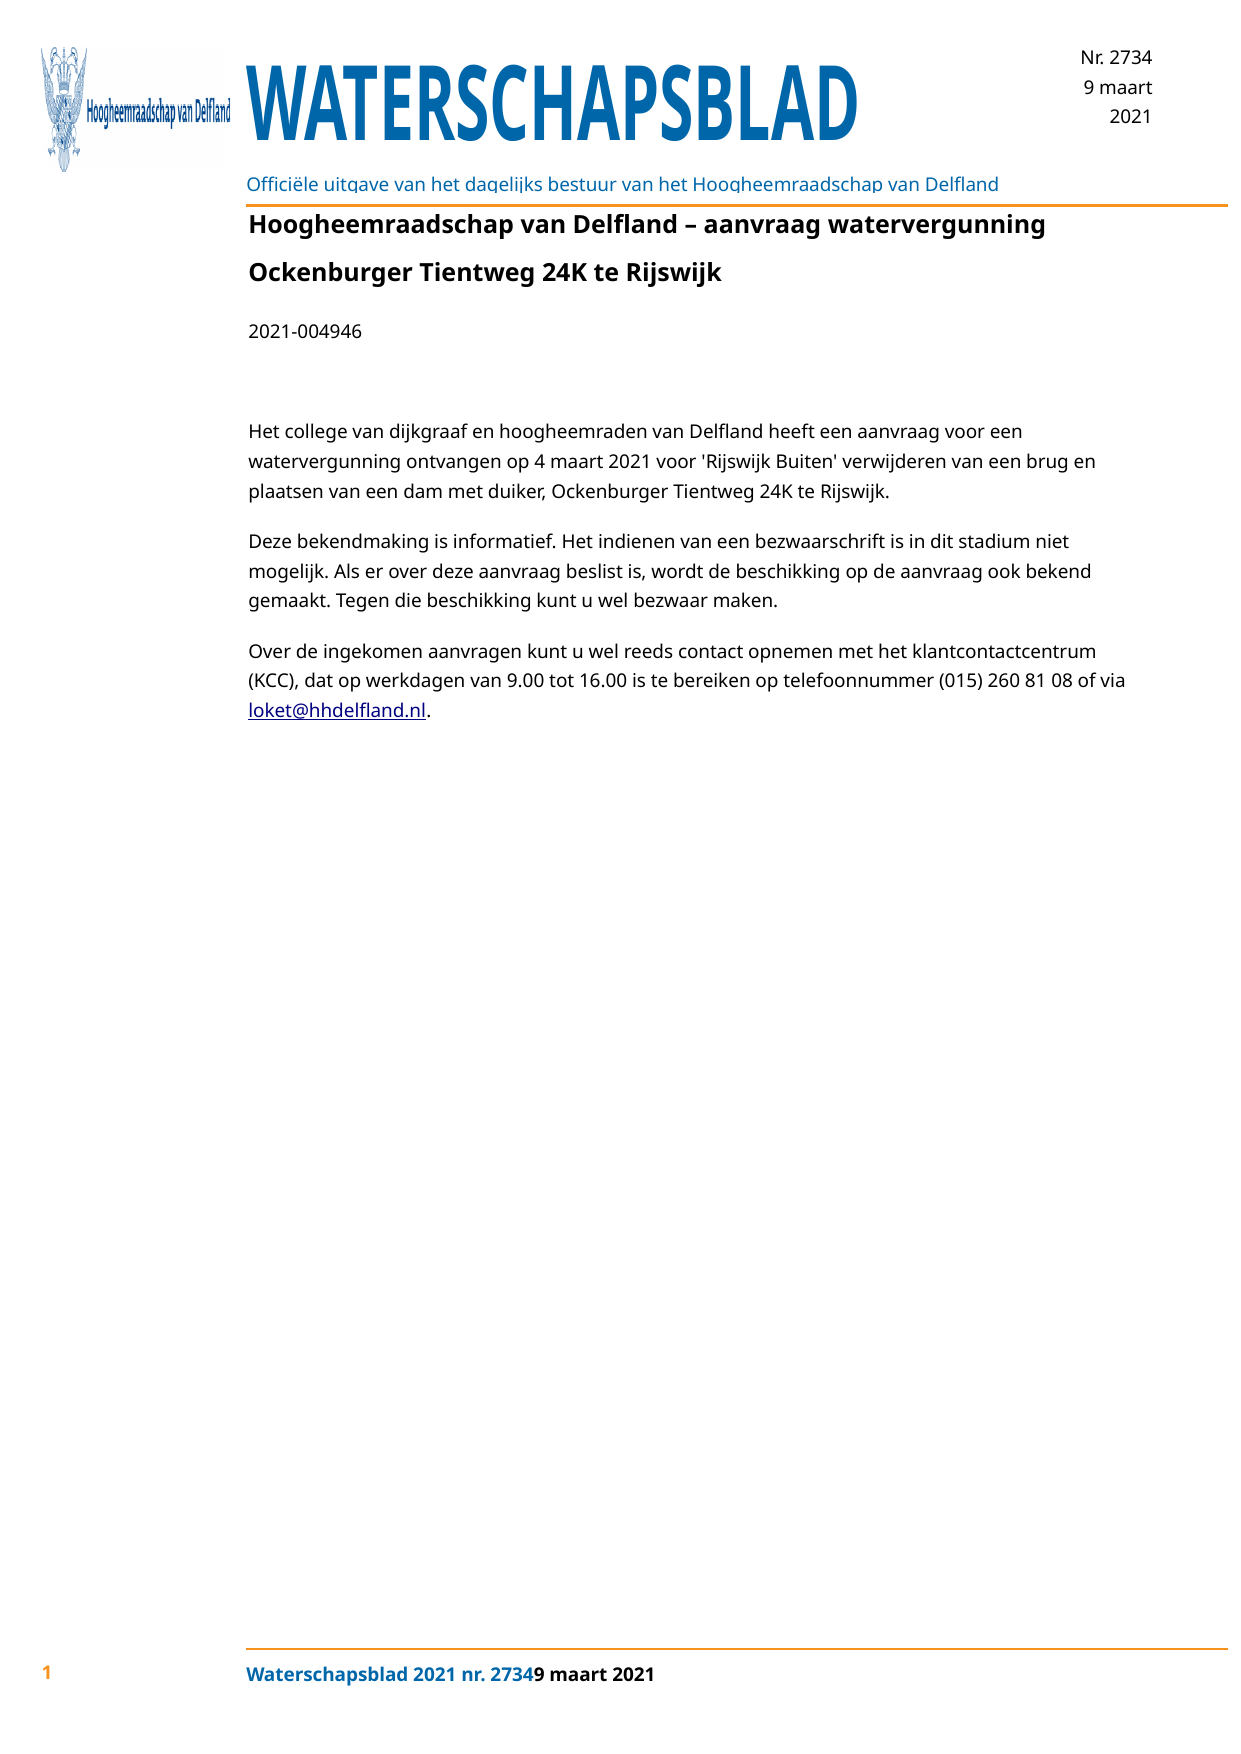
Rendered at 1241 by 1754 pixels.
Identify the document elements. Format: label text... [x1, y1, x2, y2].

text 2021-004946 [248, 318, 1152, 344]
text Hoogheemraadschap van Delfland – aanvraag watervergunning Ockenburger Tientweg 24K te Rijswijk [248, 207, 1152, 288]
text Het college van dijkgraaf en hoogheemraden van Delfland heeft een aanvraag voor een watervergunning ontvangen op 4 maart 2021 voor 'Rijswijk Buiten' verwijderen van een brug en plaatsen van een dam met duiker, Ockenburger Tientweg 24K te Rijswijk. [248, 419, 1152, 504]
picture [41, 47, 231, 172]
text Over de ingekomen aanvragen kunt u wel reeds contact opnemen met het klantcontactcentrum (KCC), dat op werkdagen van 9.00 tot 16.00 is te bereiken op telefoonnummer (015) 260 81 08 of via loket@hhdelfland.nl. [248, 638, 1152, 723]
text Deze bekendmaking is informatief. Het indienen van een bezwaarschrift is in dit stadium niet mogelijk. Als er over deze aanvraag beslist is, wordt de beschikking op de aanvraag ook bekend gemaakt. Tegen die beschikking kunt u wel bezwaar maken. [248, 528, 1152, 613]
